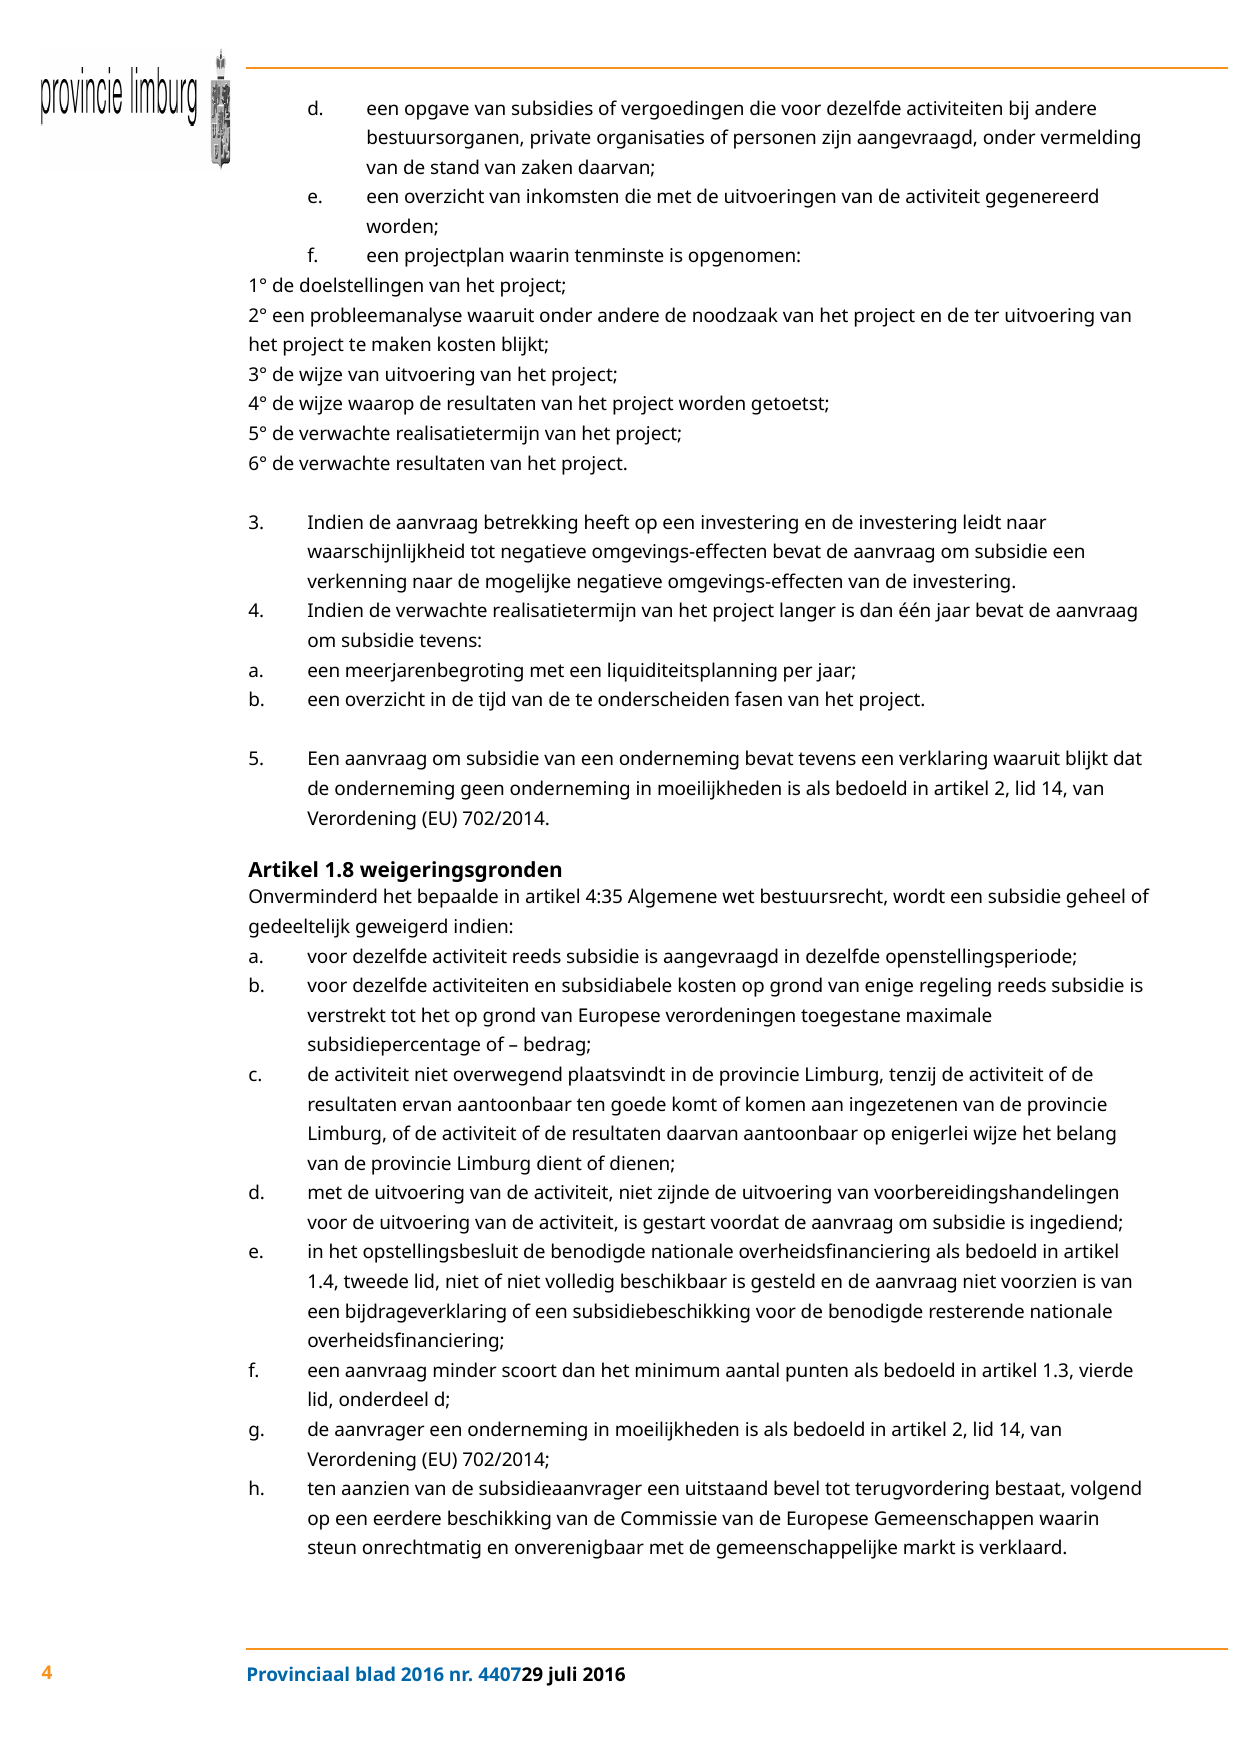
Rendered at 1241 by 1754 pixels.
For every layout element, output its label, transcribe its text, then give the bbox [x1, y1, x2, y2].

list een opgave van subsidies of vergoedingen die voor dezelfde activiteiten bij andere bestuursorganen, private organisaties of personen zijn aangevraagd, onder vermelding van de stand van zaken daarvan; [307, 95, 1152, 180]
text 1° de doelstellingen van het project; [248, 272, 1152, 298]
list Indien de verwachte realisatietermijn van het project langer is dan één jaar bevat de aanvraag om subsidie tevens: [248, 598, 1152, 653]
text 3° de wijze van uitvoering van het project; [248, 361, 1152, 387]
list een meerjarenbegroting met een liquiditeitsplanning per jaar; [248, 657, 1152, 683]
text 6° de verwachte resultaten van het project. [248, 450, 1152, 476]
text 5° de verwachte realisatietermijn van het project; [248, 420, 1152, 446]
list met de uitvoering van de activiteit, niet zijnde de uitvoering van voorbereidingshandelingen voor de uitvoering van de activiteit, is gestart voordat de aanvraag om subsidie is ingediend; [248, 1179, 1152, 1235]
list ten aanzien van de subsidieaanvrager een uitstaand bevel tot terugvordering bestaat, volgend op een eerdere beschikking van de Commissie van de Europese Gemeenschappen waarin steun onrechtmatig en onverenigbaar met de gemeenschappelijke markt is verklaard. [248, 1475, 1152, 1560]
list een overzicht in de tijd van de te onderscheiden fasen van het project. [248, 686, 1152, 712]
list voor dezelfde activiteiten en subsidiabele kosten op grond van enige regeling reeds subsidie is verstrekt tot het op grond van Europese verordeningen toegestane maximale subsidiepercentage of – bedrag; [248, 972, 1152, 1057]
list een projectplan waarin tenminste is opgenomen: [307, 243, 1152, 268]
text 4° de wijze waarop de resultaten van het project worden getoetst; [248, 391, 1152, 416]
text 2° een probleemanalyse waaruit onder andere de noodzaak van het project en de ter uitvoering van het project te maken kosten blijkt; [248, 302, 1152, 357]
text Onverminderd het bepaalde in artikel 4:35 Algemene wet bestuursrecht, wordt een subsidie geheel of gedeeltelijk geweigerd indien: [248, 884, 1152, 939]
list Indien de aanvraag betrekking heeft op een investering en de investering leidt naar waarschijnlijkheid tot negatieve omgevings-effecten bevat de aanvraag om subsidie een verkenning naar de mogelijke negatieve omgevings-effecten van de investering. [248, 509, 1152, 594]
list Een aanvraag om subsidie van een onderneming bevat tevens een verklaring waaruit blijkt dat de onderneming geen onderneming in moeilijkheden is als bedoeld in artikel 2, lid 14, van Verordening (EU) 702/2014. [248, 746, 1152, 831]
list een overzicht van inkomsten die met de uitvoeringen van de activiteit gegenereerd worden; [307, 183, 1152, 239]
picture [41, 47, 231, 172]
list in het opstellingsbesluit de benodigde nationale overheidsfinanciering als bedoeld in artikel 1.4, tweede lid, niet of niet volledig beschikbaar is gesteld en de aanvraag niet voorzien is van een bijdrageverklaring of een subsidiebeschikking voor de benodigde resterende nationale overheidsfinanciering; [248, 1239, 1152, 1353]
list voor dezelfde activiteit reeds subsidie is aangevraagd in dezelfde openstellingsperiode; [248, 943, 1152, 968]
list een aanvraag minder scoort dan het minimum aantal punten als bedoeld in artikel 1.3, vierde lid, onderdeel d; [248, 1357, 1152, 1412]
list de activiteit niet overwegend plaatsvindt in de provincie Limburg, tenzij de activiteit of de resultaten ervan aantoonbaar ten goede komt of komen aan ingezetenen van de provincie Limburg, of de activiteit of de resultaten daarvan aantoonbaar op enigerlei wijze het belang van de provincie Limburg dient of dienen; [248, 1061, 1152, 1176]
list de aanvrager een onderneming in moeilijkheden is als bedoeld in artikel 2, lid 14, van Verordening (EU) 702/2014; [248, 1416, 1152, 1471]
text Artikel 1.8 weigeringsgronden [248, 855, 1152, 884]
